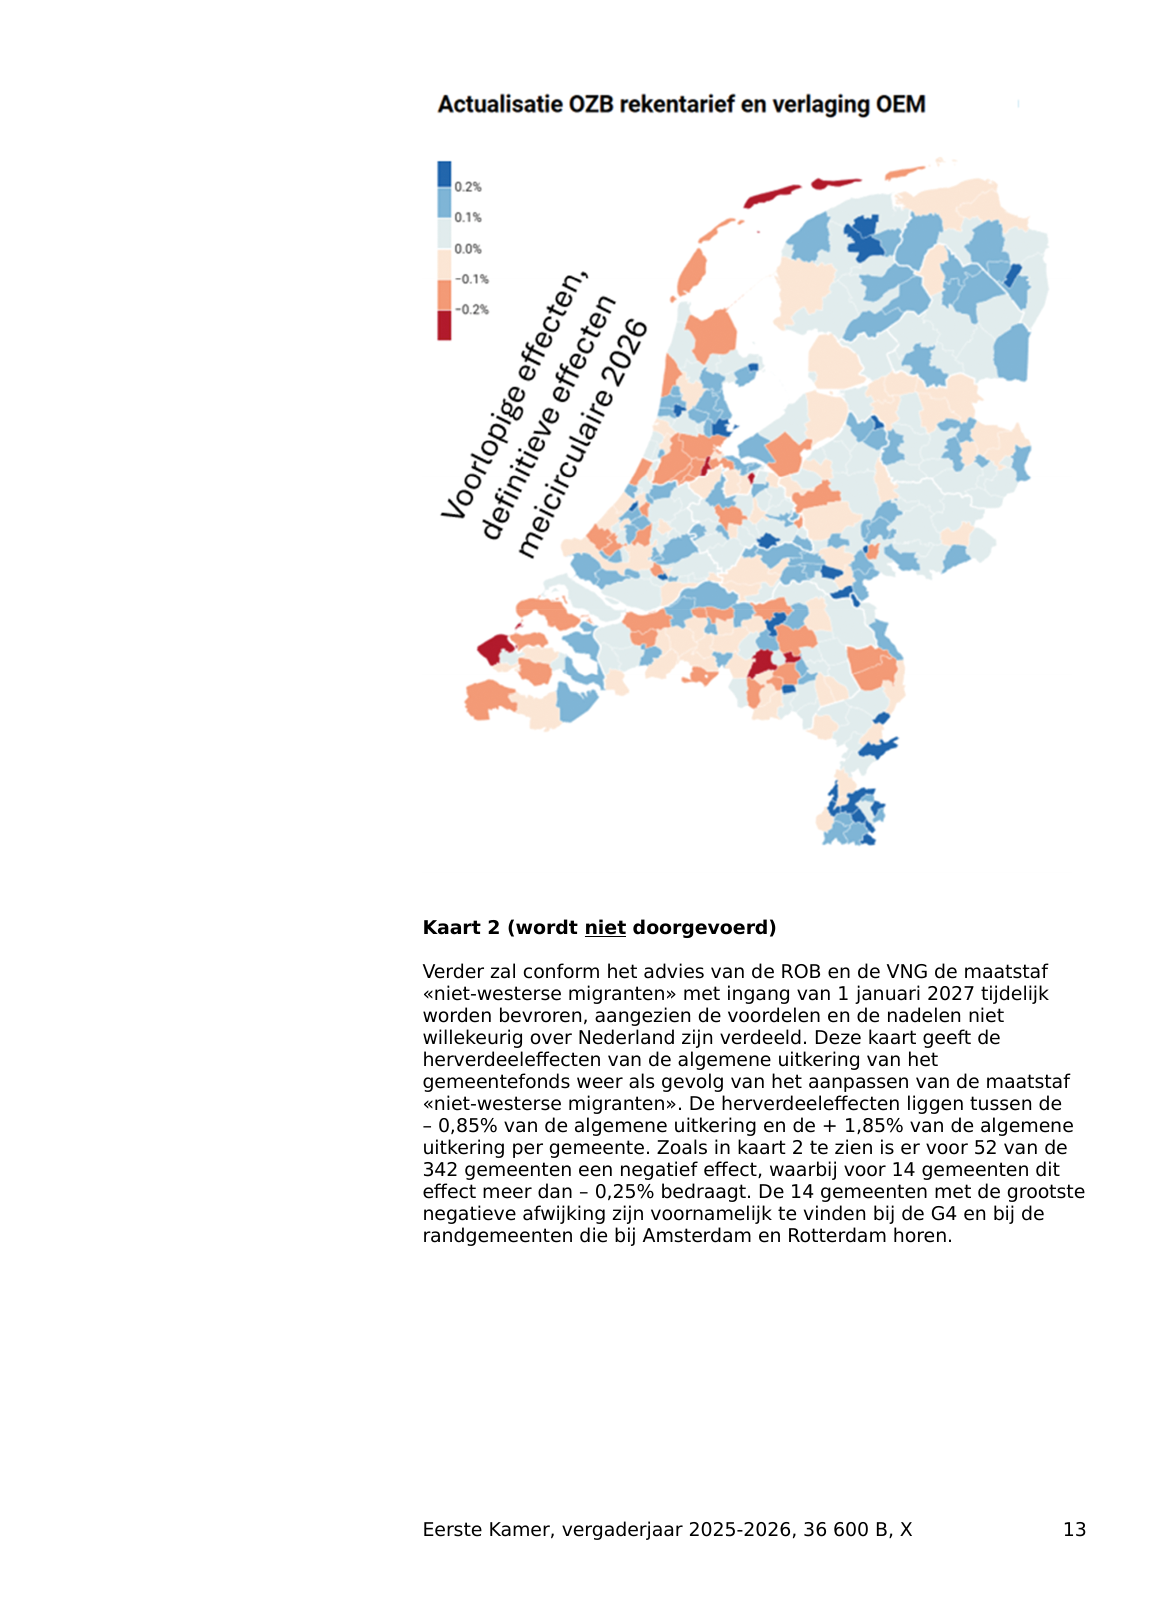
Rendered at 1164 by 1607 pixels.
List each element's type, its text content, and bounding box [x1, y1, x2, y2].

picture [422, 81, 1072, 873]
text Verder zal conform het advies van de ROB en de VNG de maatstaf «niet-westerse migranten» met ingang van 1 januari 2027 tijdelijk worden bevroren, aangezien de voordelen en de nadelen niet willekeurig over Nederland zijn verdeeld. Deze kaart geeft de herverdeeleffecten van de algemene uitkering van het gemeentefonds weer als gevolg van het aanpassen van de maatstaf «niet-westerse migranten». De herverdeeleffecten liggen tussen de – 0,85% van de algemene uitkering en de + 1,85% van de algemene uitkering per gemeente. Zoals in kaart 2 te zien is er voor 52 van de 342 gemeenten een negatief effect, waarbij voor 14 gemeenten dit effect meer dan – 0,25% bedraagt. De 14 gemeenten met de grootste negatieve afwijking zijn voornamelijk te vinden bij de G4 en bij de randgemeenten die bij Amsterdam en Rotterdam horen. [422, 961, 1087, 1247]
subtitle Kaart 2 (wordt niet doorgevoerd) [422, 917, 1087, 939]
